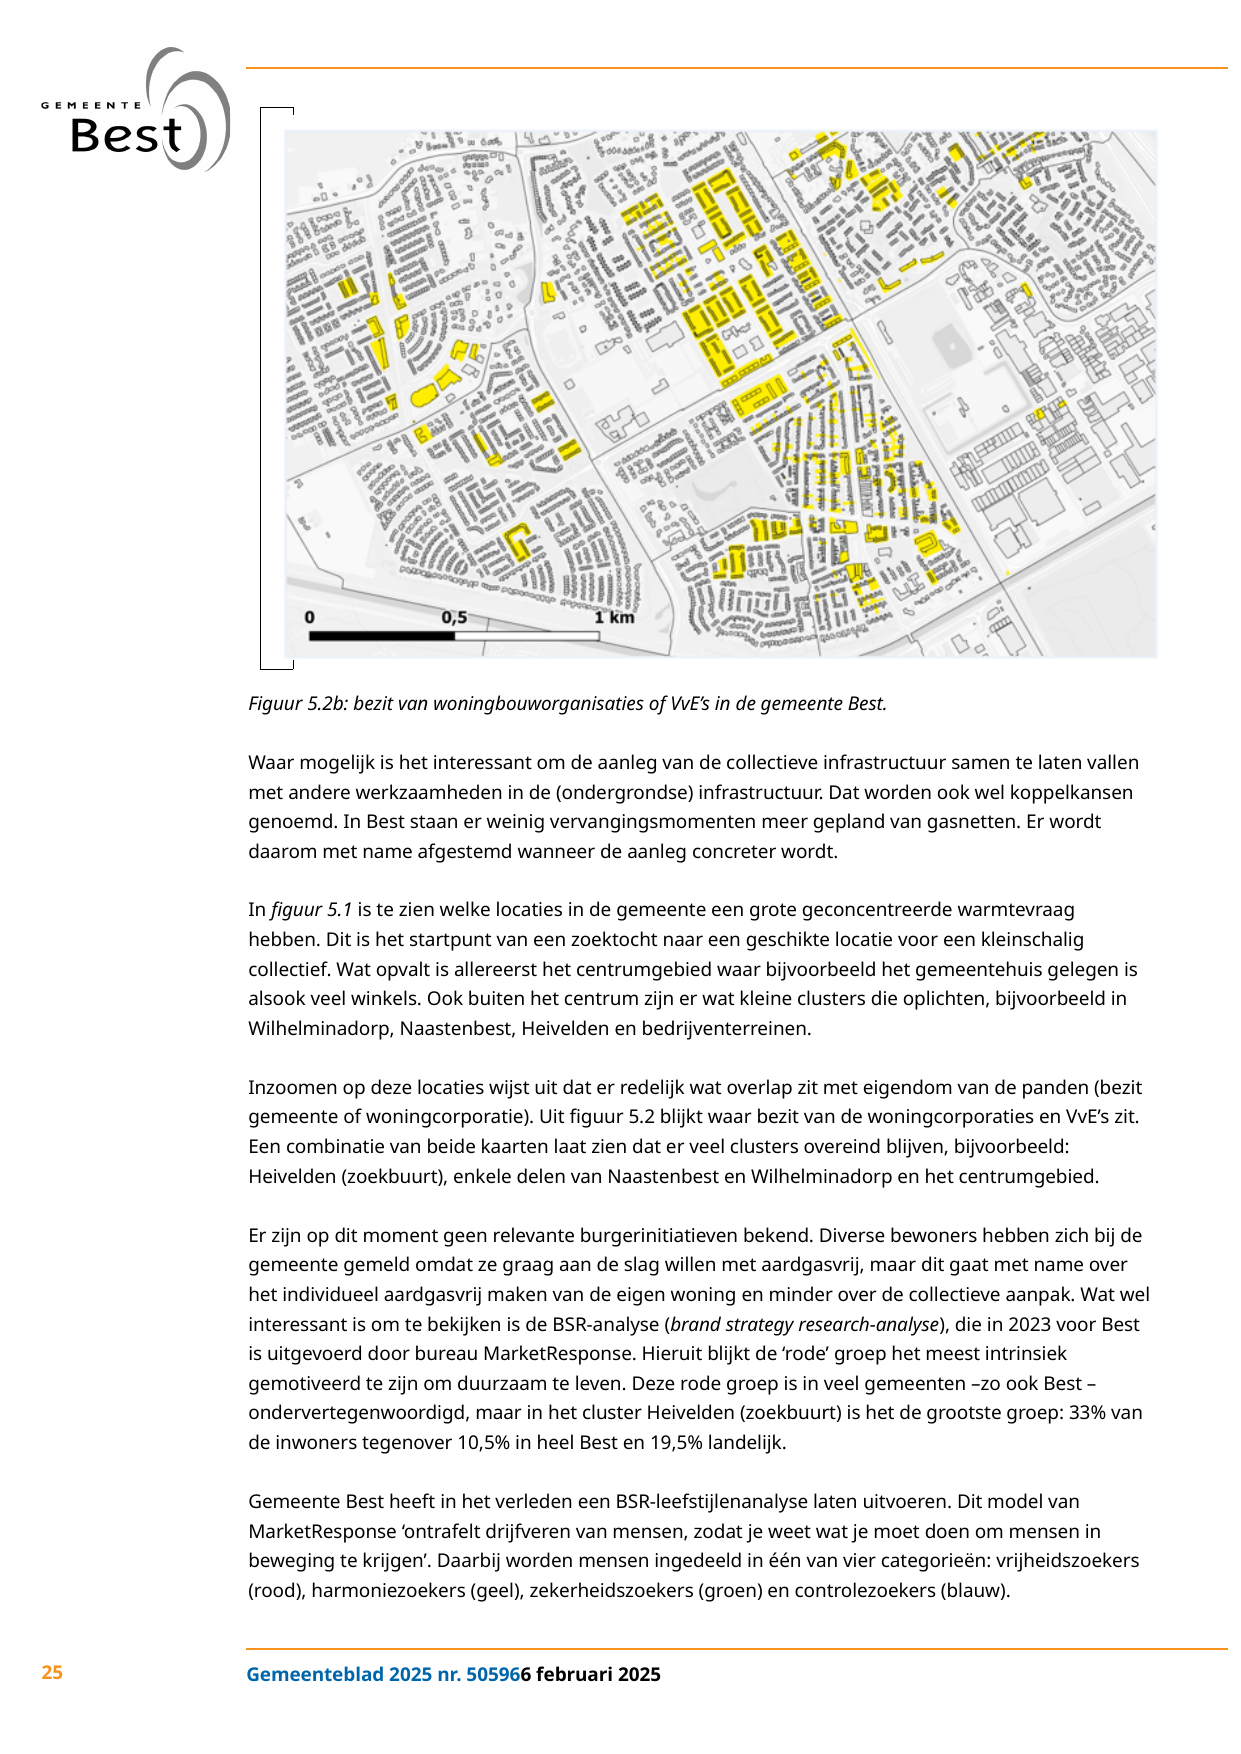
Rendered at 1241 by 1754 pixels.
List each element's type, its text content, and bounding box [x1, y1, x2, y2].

picture [268, 115, 1173, 660]
text Inzoomen op deze locaties wijst uit dat er redelijk wat overlap zit met eigendom van de panden (bezit gemeente of woningcorporatie). Uit figuur 5.2 blijkt waar bezit van de woningcorporaties en VvE’s zit. Een combinatie van beide kaarten laat zien dat er veel clusters overeind blijven, bijvoorbeeld: Heivelden (zoekbuurt), enkele delen van Naastenbest en Wilhelminadorp en het centrumgebied. [248, 1074, 1152, 1189]
text In figuur 5.1 is te zien welke locaties in de gemeente een grote geconcentreerde warmtevraag hebben. Dit is het startpunt van een zoektocht naar een geschikte locatie voor een kleinschalig collectief. Wat opvalt is allereerst het centrumgebied waar bijvoorbeeld het gemeentehuis gelegen is alsook veel winkels. Ook buiten het centrum zijn er wat kleine clusters die oplichten, bijvoorbeeld in Wilhelminadorp, Naastenbest, Heivelden en bedrijventerreinen. [248, 897, 1152, 1041]
picture [41, 47, 231, 172]
text Er zijn op dit moment geen relevante burgerinitiatieven bekend. Diverse bewoners hebben zich bij de gemeente gemeld omdat ze graag aan de slag willen met aardgasvrij, maar dit gaat met name over het individueel aardgasvrij maken van de eigen woning en minder over de collectieve aanpak. Wat wel interessant is om te bekijken is de BSR-analyse (brand strategy research-analyse), die in 2023 voor Best is uitgevoerd door bureau MarketResponse. Hieruit blijkt de ‘rode’ groep het meest intrinsiek gemotiveerd te zijn om duurzaam te leven. Deze rode groep is in veel gemeenten –zo ook Best –ondervertegenwoordigd, maar in het cluster Heivelden (zoekbuurt) is het de grootste groep: 33% van de inwoners tegenover 10,5% in heel Best en 19,5% landelijk. [248, 1222, 1152, 1455]
table_header Gemeente Best heeft in het verleden een BSR-leefstijlenanalyse laten uitvoeren. Dit model van MarketResponse ‘ontrafelt drijfveren van mensen, zodat je weet wat je moet doen om mensen in beweging te krijgen’. Daarbij worden mensen ingedeeld in één van vier categorieën: vrijheidszoekers (rood), harmoniezoekers (geel), zekerheidszoekers (groen) en controlezoekers (blauw). [248, 1489, 1152, 1603]
text Figuur 5.2b: bezit van woningbouworganisaties of VvE’s in de gemeente Best. [248, 690, 1152, 716]
table_header Waar mogelijk is het interessant om de aanleg van de collectieve infrastructuur samen te laten vallen met andere werkzaamheden in de (ondergrondse) infrastructuur. Dat worden ook wel koppelkansen genoemd. In Best staan er weinig vervangingsmomenten meer gepland van gasnetten. Er wordt daarom met name afgestemd wanneer de aanleg concreter wordt. [248, 749, 1152, 864]
